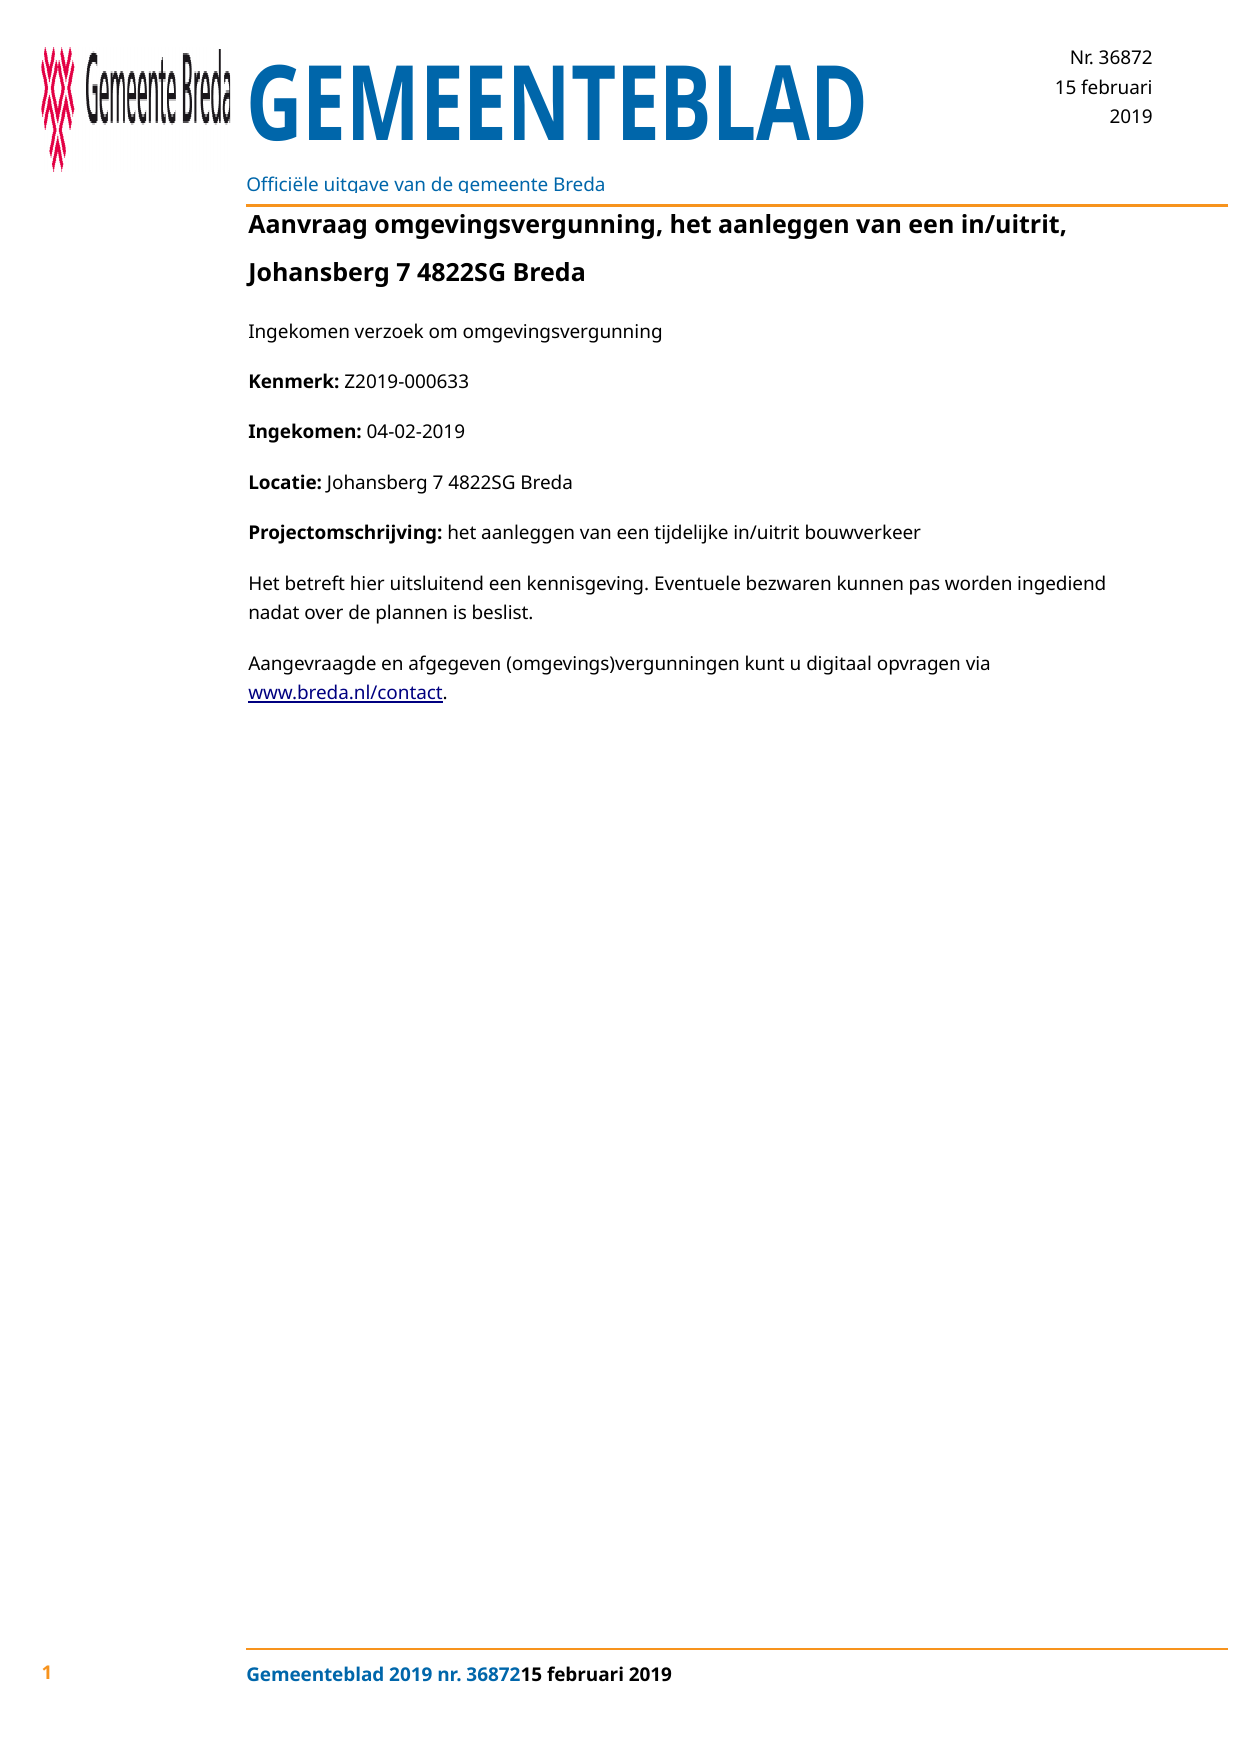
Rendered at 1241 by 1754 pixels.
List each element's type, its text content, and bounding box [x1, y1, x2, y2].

text Projectomschrijving: het aanleggen van een tijdelijke in/uitrit bouwverkeer [248, 519, 1152, 545]
text Aanvraag omgevingsvergunning, het aanleggen van een in/uitrit, Johansberg 7 4822SG Breda [248, 207, 1152, 288]
text Aangevraagde en afgegeven (omgevings)vergunningen kunt u digitaal opvragen via www.breda.nl/contact. [248, 650, 1152, 705]
text Kenmerk: Z2019-000633 [248, 368, 1152, 394]
text Ingekomen verzoek om omgevingsvergunning [248, 318, 1152, 344]
picture [41, 47, 231, 172]
text Het betreft hier uitsluitend een kennisgeving. Eventuele bezwaren kunnen pas worden ingediend nadat over de plannen is beslist. [248, 570, 1152, 625]
text Ingekomen: 04-02-2019 [248, 419, 1152, 444]
text Locatie: Johansberg 7 4822SG Breda [248, 469, 1152, 495]
